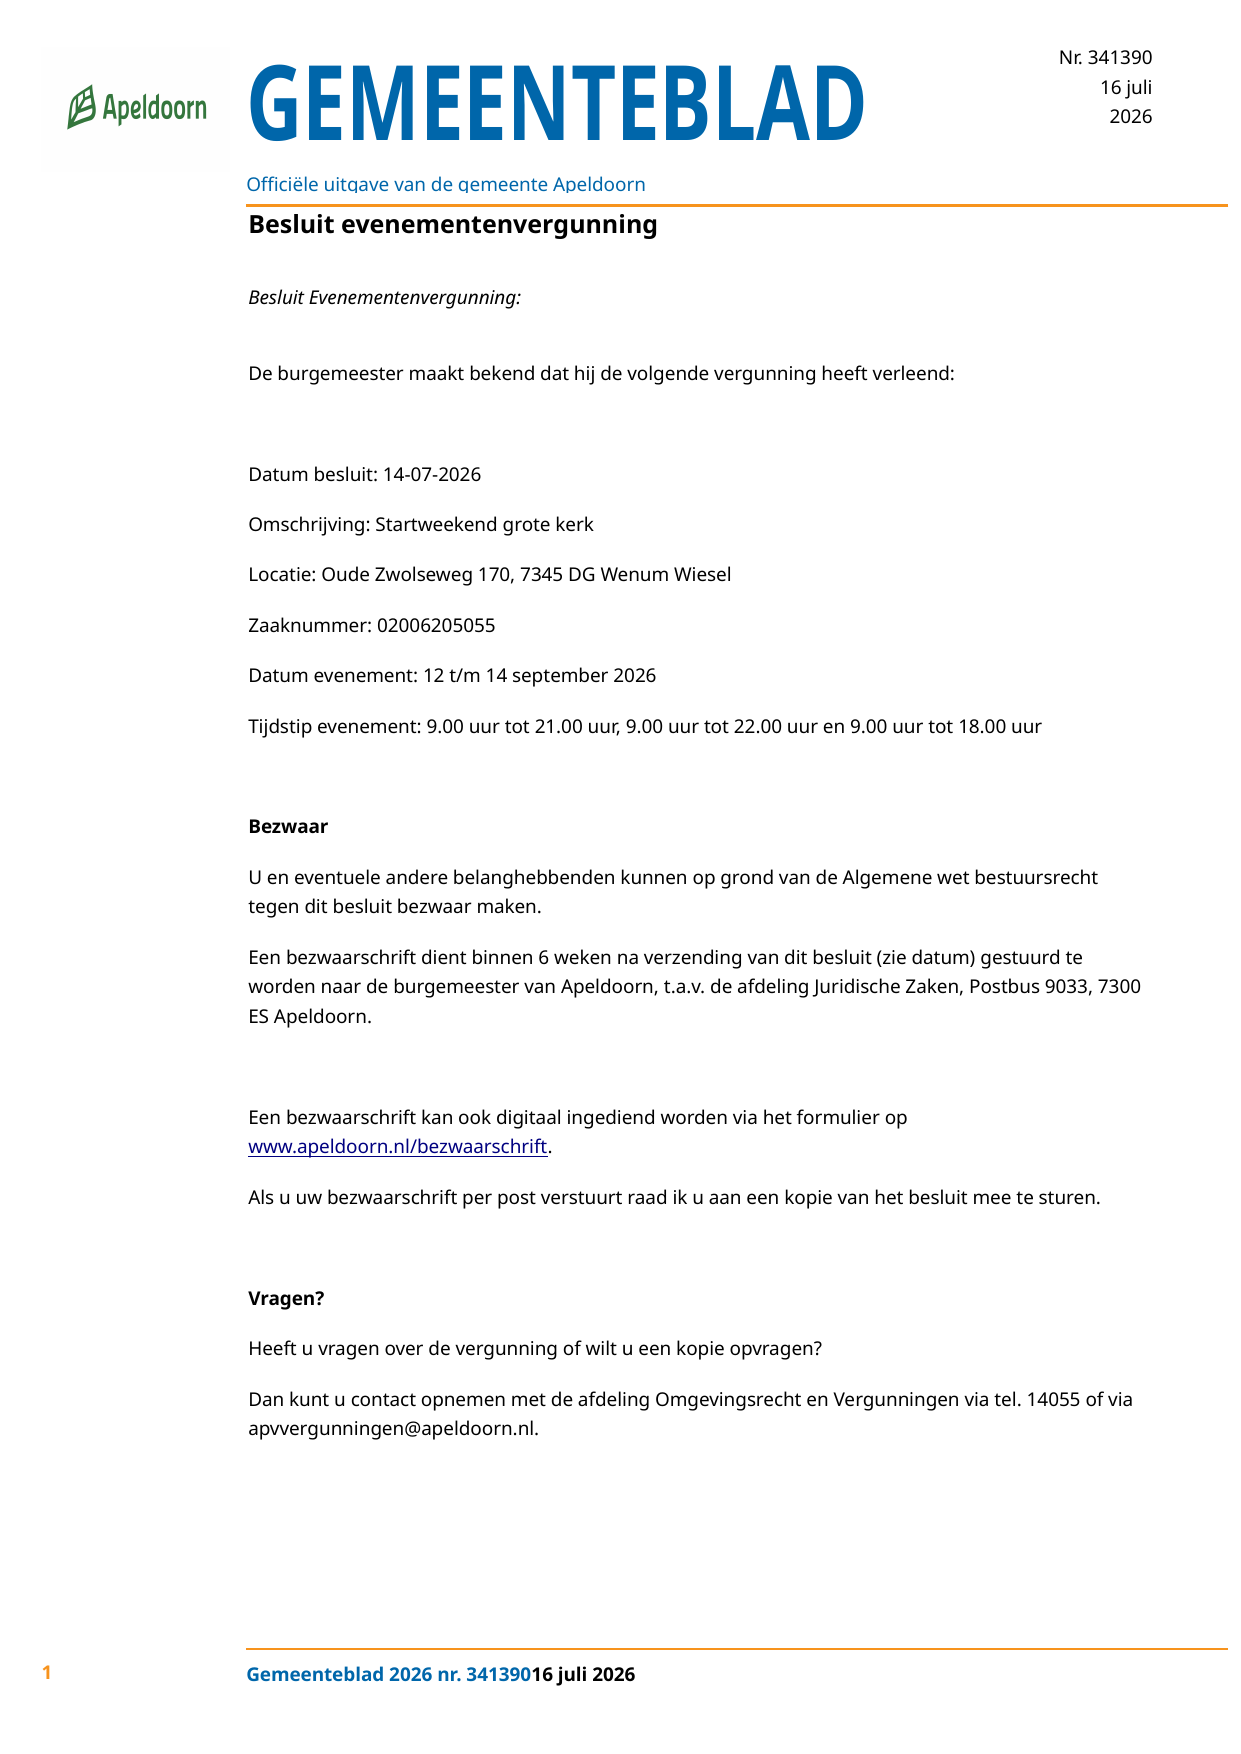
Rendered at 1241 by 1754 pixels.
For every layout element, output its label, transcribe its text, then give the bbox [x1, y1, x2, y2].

text Heeft u vragen over de vergunning of wilt u een kopie opvragen? [248, 1335, 1152, 1361]
picture [41, 47, 231, 172]
text De burgemeester maakt bekend dat hij de volgende vergunning heeft verleend: [248, 360, 1152, 386]
text Datum evenement: 12 t/m 14 september 2026 [248, 662, 1152, 688]
text Datum besluit: 14-07-2026 [248, 461, 1152, 487]
text Als u uw bezwaarschrift per post verstuurt raad ik u aan een kopie van het besluit mee te sturen. [248, 1184, 1152, 1210]
text Besluit Evenementenvergunning: [248, 284, 1152, 309]
text Omschrijving: Startweekend grote kerk [248, 511, 1152, 537]
text Zaaknummer: 02006205055 [248, 612, 1152, 638]
text Een bezwaarschrift kan ook digitaal ingediend worden via het formulier op www.apeldoorn.nl/bezwaarschrift. [248, 1104, 1152, 1159]
text Besluit evenementenvergunning [248, 207, 1152, 241]
text Bezwaar [248, 814, 1152, 839]
text Een bezwaarschrift dient binnen 6 weken na verzending van dit besluit (zie datum) gestuurd te worden naar de burgemeester van Apeldoorn, t.a.v. de afdeling Juridische Zaken, Postbus 9033, 7300 ES Apeldoorn. [248, 944, 1152, 1029]
text Dan kunt u contact opnemen met de afdeling Omgevingsrecht en Vergunningen via tel. 14055 of via apvvergunningen@apeldoorn.nl. [248, 1386, 1152, 1441]
text Locatie: Oude Zwolseweg 170, 7345 DG Wenum Wiesel [248, 562, 1152, 587]
text Tijdstip evenement: 9.00 uur tot 21.00 uur, 9.00 uur tot 22.00 uur en 9.00 uur tot 18.00 uur [248, 713, 1152, 739]
text Vragen? [248, 1285, 1152, 1311]
text U en eventuele andere belanghebbenden kunnen op grond van de Algemene wet bestuursrecht tegen dit besluit bezwaar maken. [248, 864, 1152, 919]
